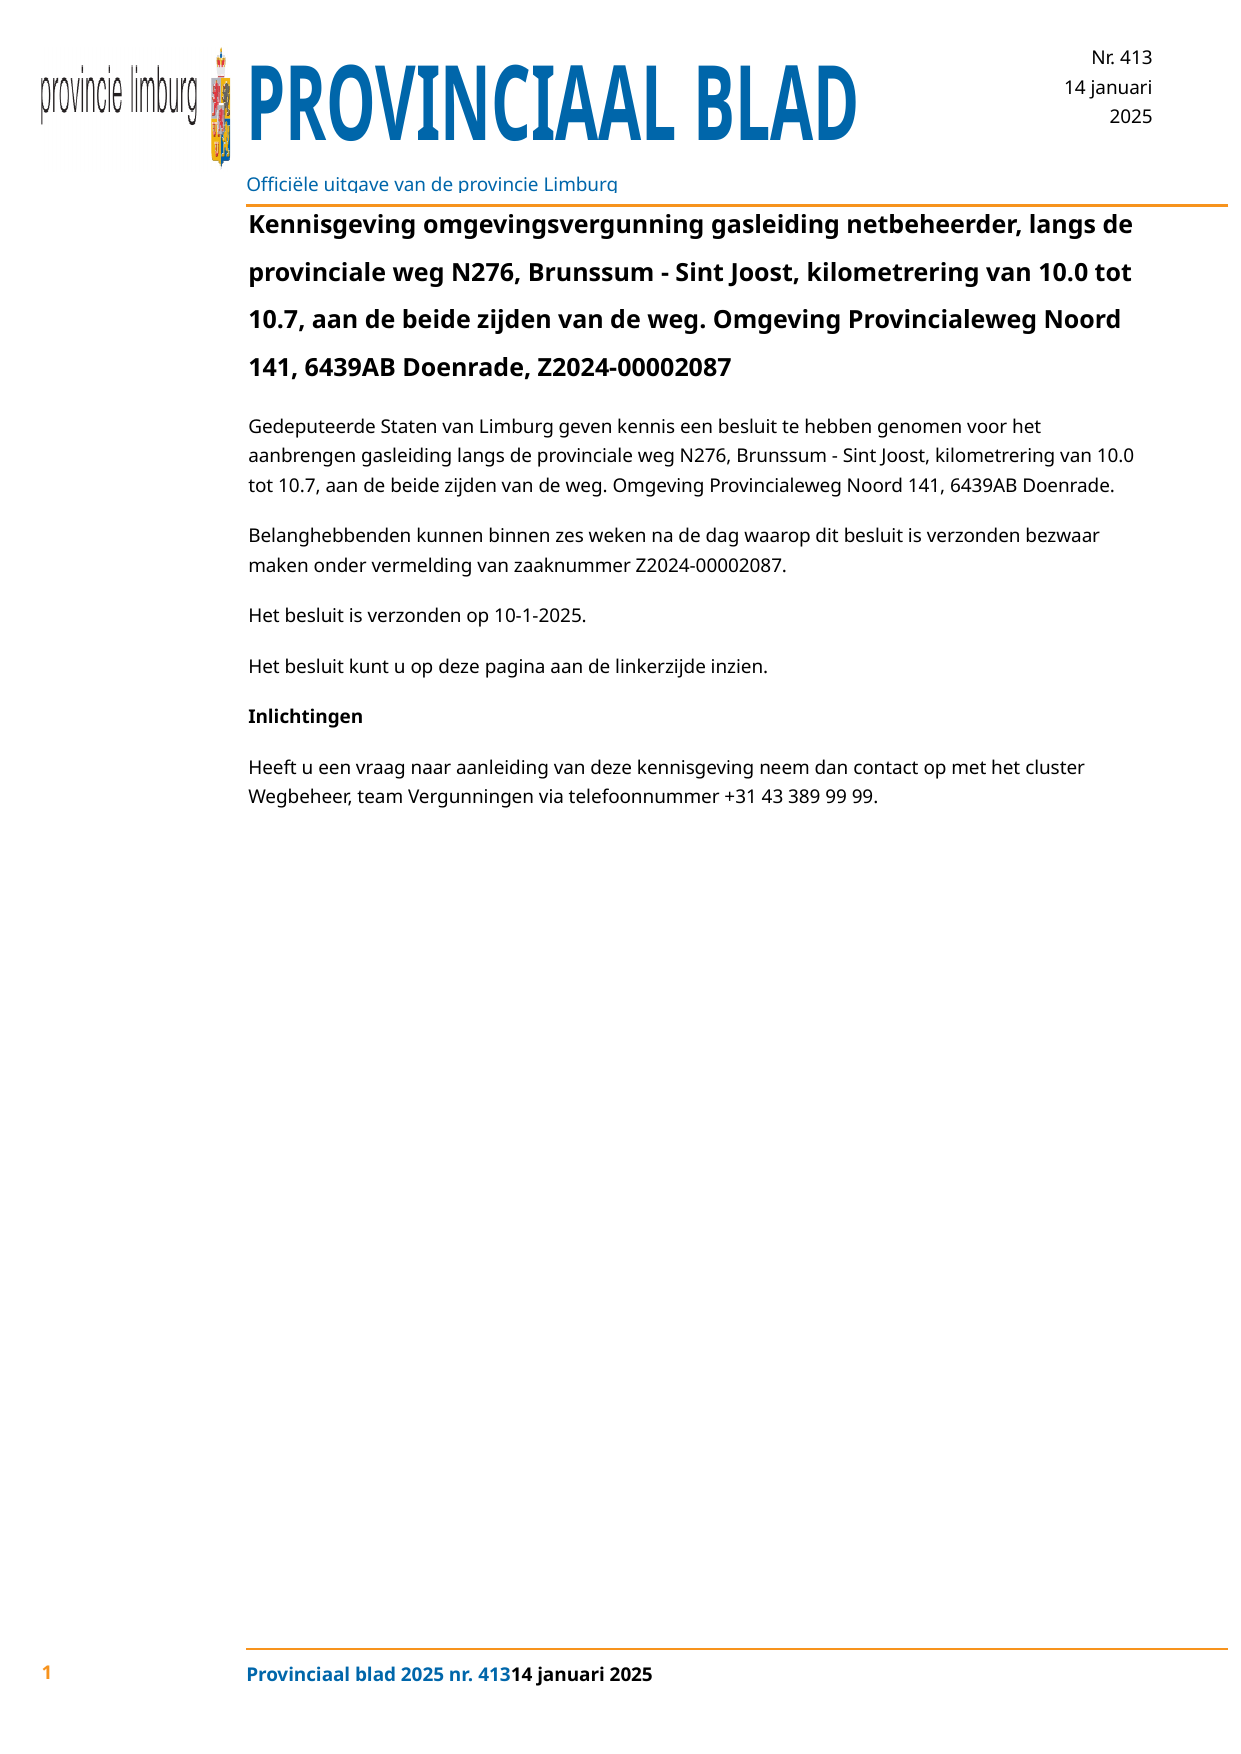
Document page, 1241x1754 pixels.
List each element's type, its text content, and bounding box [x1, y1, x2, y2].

text Kennisgeving omgevingsvergunning gasleiding netbeheerder, langs de provinciale weg N276, Brunssum - Sint Joost, kilometrering van 10.0 tot 10.7, aan de beide zijden van de weg. Omgeving Provincialeweg Noord 141, 6439AB Doenrade, Z2024-00002087 [248, 207, 1152, 384]
text Het besluit is verzonden op 10-1-2025. [248, 603, 1152, 628]
text Het besluit kunt u op deze pagina aan de linkerzijde inzien. [248, 653, 1152, 679]
text Heeft u een vraag naar aanleiding van deze kennisgeving neem dan contact op met het cluster Wegbeheer, team Vergunningen via telefoonnummer +31 43 389 99 99. [248, 754, 1152, 809]
text Gedeputeerde Staten van Limburg geven kennis een besluit te hebben genomen voor het aanbrengen gasleiding langs de provinciale weg N276, Brunssum - Sint Joost, kilometrering van 10.0 tot 10.7, aan de beide zijden van de weg. Omgeving Provincialeweg Noord 141, 6439AB Doenrade. [248, 413, 1152, 498]
text Inlichtingen [248, 703, 1152, 729]
picture [41, 47, 231, 172]
text Belanghebbenden kunnen binnen zes weken na de dag waarop dit besluit is verzonden bezwaar maken onder vermelding van zaaknummer Z2024-00002087. [248, 523, 1152, 578]
